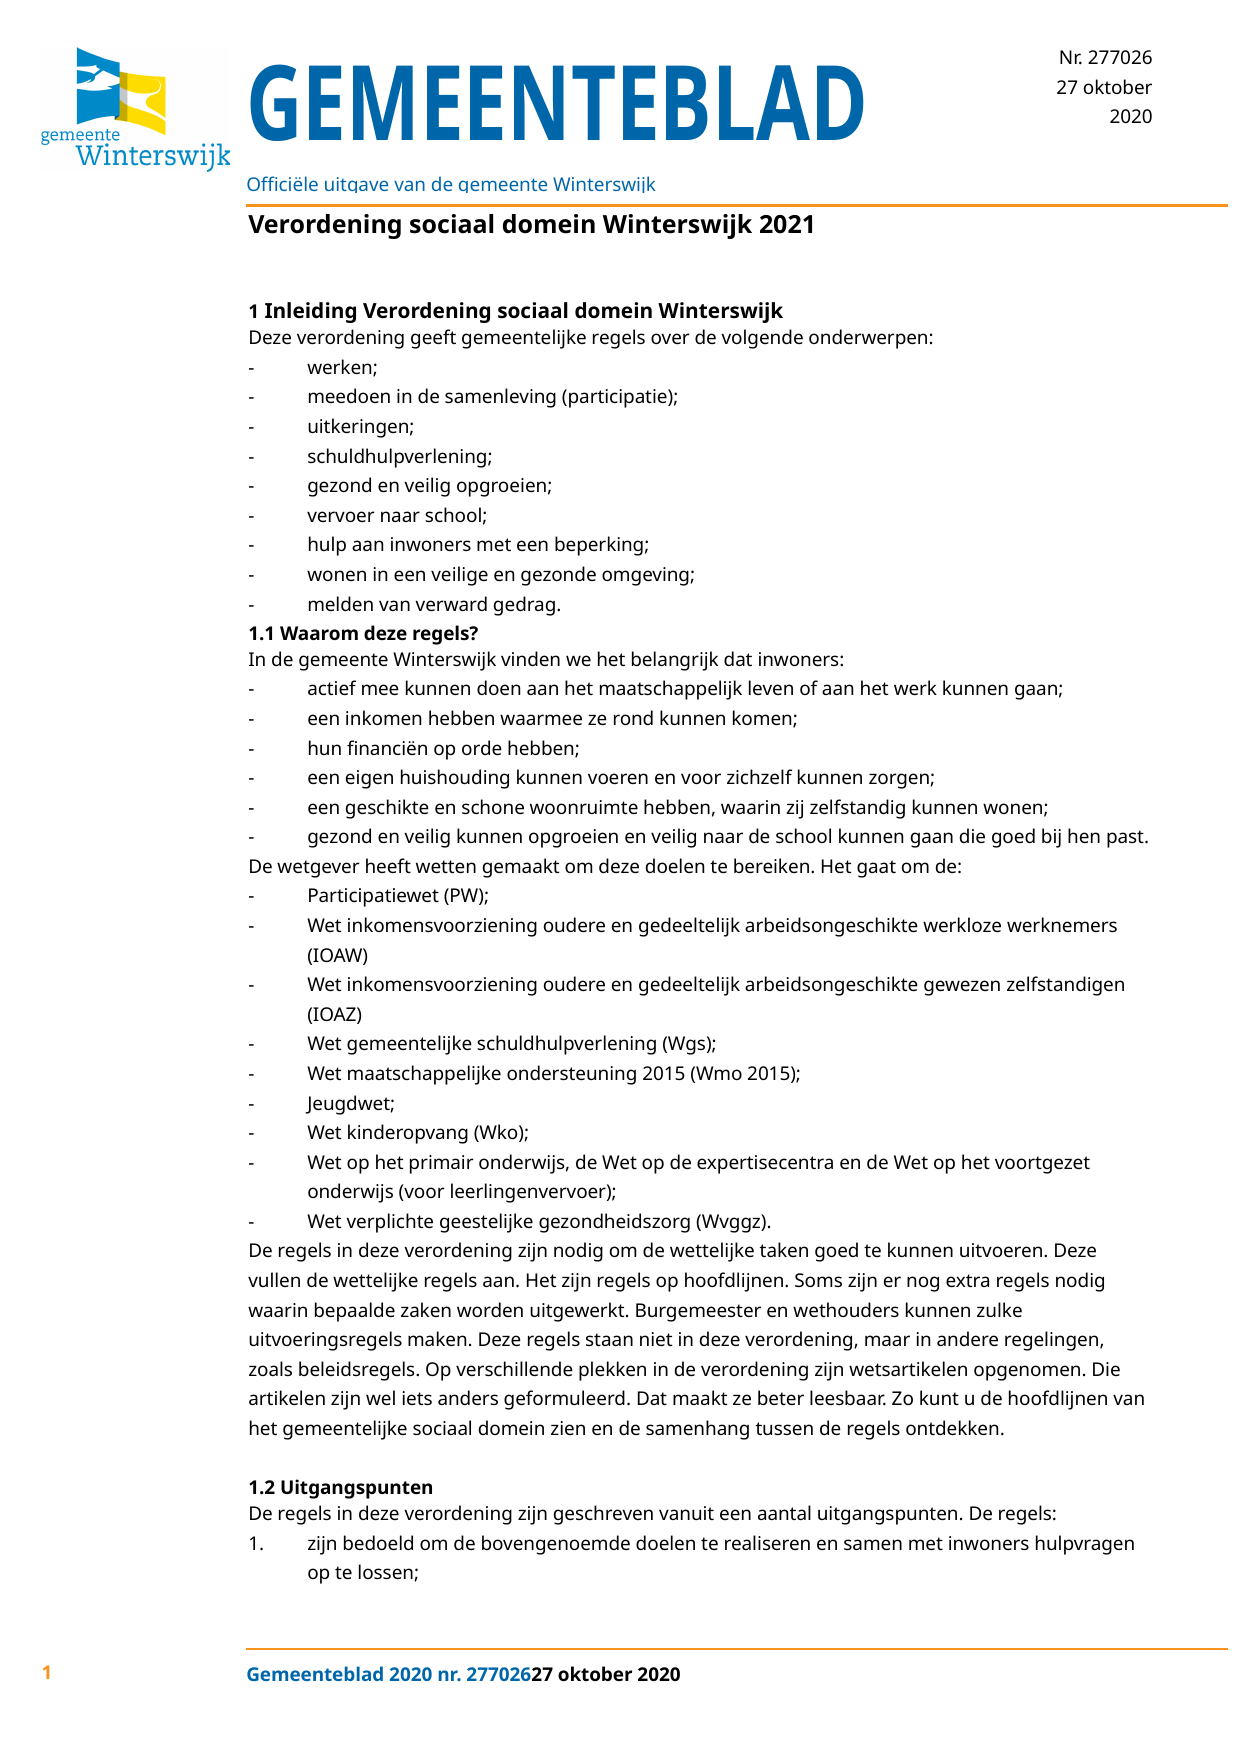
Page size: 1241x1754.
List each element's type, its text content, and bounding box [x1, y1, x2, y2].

text Verordening sociaal domein Winterswijk 2021 [248, 207, 1152, 241]
picture [225, 153, 231, 162]
list Wet inkomensvoorziening oudere en gedeeltelijk arbeidsongeschikte werkloze werknemers (IOAW) [248, 912, 1152, 968]
text De wetgever heeft wetten gemaakt om deze doelen te bereiken. Het gaat om de: [248, 853, 1152, 879]
picture [41, 47, 231, 172]
list gezond en veilig opgroeien; [248, 472, 1152, 498]
list een inkomen hebben waarmee ze rond kunnen komen; [248, 705, 1152, 731]
list actief mee kunnen doen aan het maatschappelijk leven of aan het werk kunnen gaan; [248, 676, 1152, 701]
list hun financiën op orde hebben; [248, 735, 1152, 761]
list schuldhulpverlening; [248, 443, 1152, 468]
text De regels in deze verordening zijn nodig om de wettelijke taken goed te kunnen uitvoeren. Deze vullen de wettelijke regels aan. Het zijn regels op hoofdlijnen. Soms zijn er nog extra regels nodig waarin bepaalde zaken worden uitgewerkt. Burgemeester en wethouders kunnen zulke uitvoeringsregels maken. Deze regels staan niet in deze verordening, maar in andere regelingen, zoals beleidsregels. Op verschillende plekken in de verordening zijn wetsartikelen opgenomen. Die artikelen zijn wel iets anders geformuleerd. Dat maakt ze beter leesbaar. Zo kunt u de hoofdlijnen van het gemeentelijke sociaal domein zien en de samenhang tussen de regels ontdekken. [248, 1238, 1152, 1441]
list Wet gemeentelijke schuldhulpverlening (Wgs); [248, 1031, 1152, 1056]
text Deze verordening geeft gemeentelijke regels over de volgende onderwerpen: [248, 324, 1152, 350]
list melden van verward gedrag. [248, 591, 1152, 616]
text 1.1 Waarom deze regels? [248, 620, 1152, 646]
text 1.2 Uitgangspunten [248, 1474, 1152, 1500]
list Wet op het primair onderwijs, de Wet op de expertisecentra en de Wet op het voortgezet onderwijs (voor leerlingenvervoer); [248, 1149, 1152, 1204]
list uitkeringen; [248, 413, 1152, 439]
list werken; [248, 354, 1152, 380]
text De regels in deze verordening zijn geschreven vanuit een aantal uitgangspunten. De regels: [248, 1500, 1152, 1526]
list gezond en veilig kunnen opgroeien en veilig naar de school kunnen gaan die goed bij hen past. [248, 823, 1152, 849]
list Wet kinderopvang (Wko); [248, 1119, 1152, 1145]
list een eigen huishouding kunnen voeren en voor zichzelf kunnen zorgen; [248, 764, 1152, 790]
text In de gemeente Winterswijk vinden we het belangrijk dat inwoners: [248, 646, 1152, 672]
list vervoer naar school; [248, 502, 1152, 528]
list Jeugdwet; [248, 1090, 1152, 1116]
text 1 Inleiding Verordening sociaal domein Winterswijk [248, 296, 1152, 324]
list Wet maatschappelijke ondersteuning 2015 (Wmo 2015); [248, 1060, 1152, 1086]
list zijn bedoeld om de bovengenoemde doelen te realiseren en samen met inwoners hulpvragen op te lossen; [248, 1530, 1152, 1585]
list een geschikte en schone woonruimte hebben, waarin zij zelfstandig kunnen wonen; [248, 794, 1152, 820]
list meedoen in de samenleving (participatie); [248, 384, 1152, 409]
list wonen in een veilige en gezonde omgeving; [248, 561, 1152, 587]
list Wet inkomensvoorziening oudere en gedeeltelijk arbeidsongeschikte gewezen zelfstandigen (IOAZ) [248, 971, 1152, 1027]
list Participatiewet (PW); [248, 883, 1152, 908]
list hulp aan inwoners met een beperking; [248, 532, 1152, 557]
list Wet verplichte geestelijke gezondheidszorg (Wvggz). [248, 1208, 1152, 1234]
